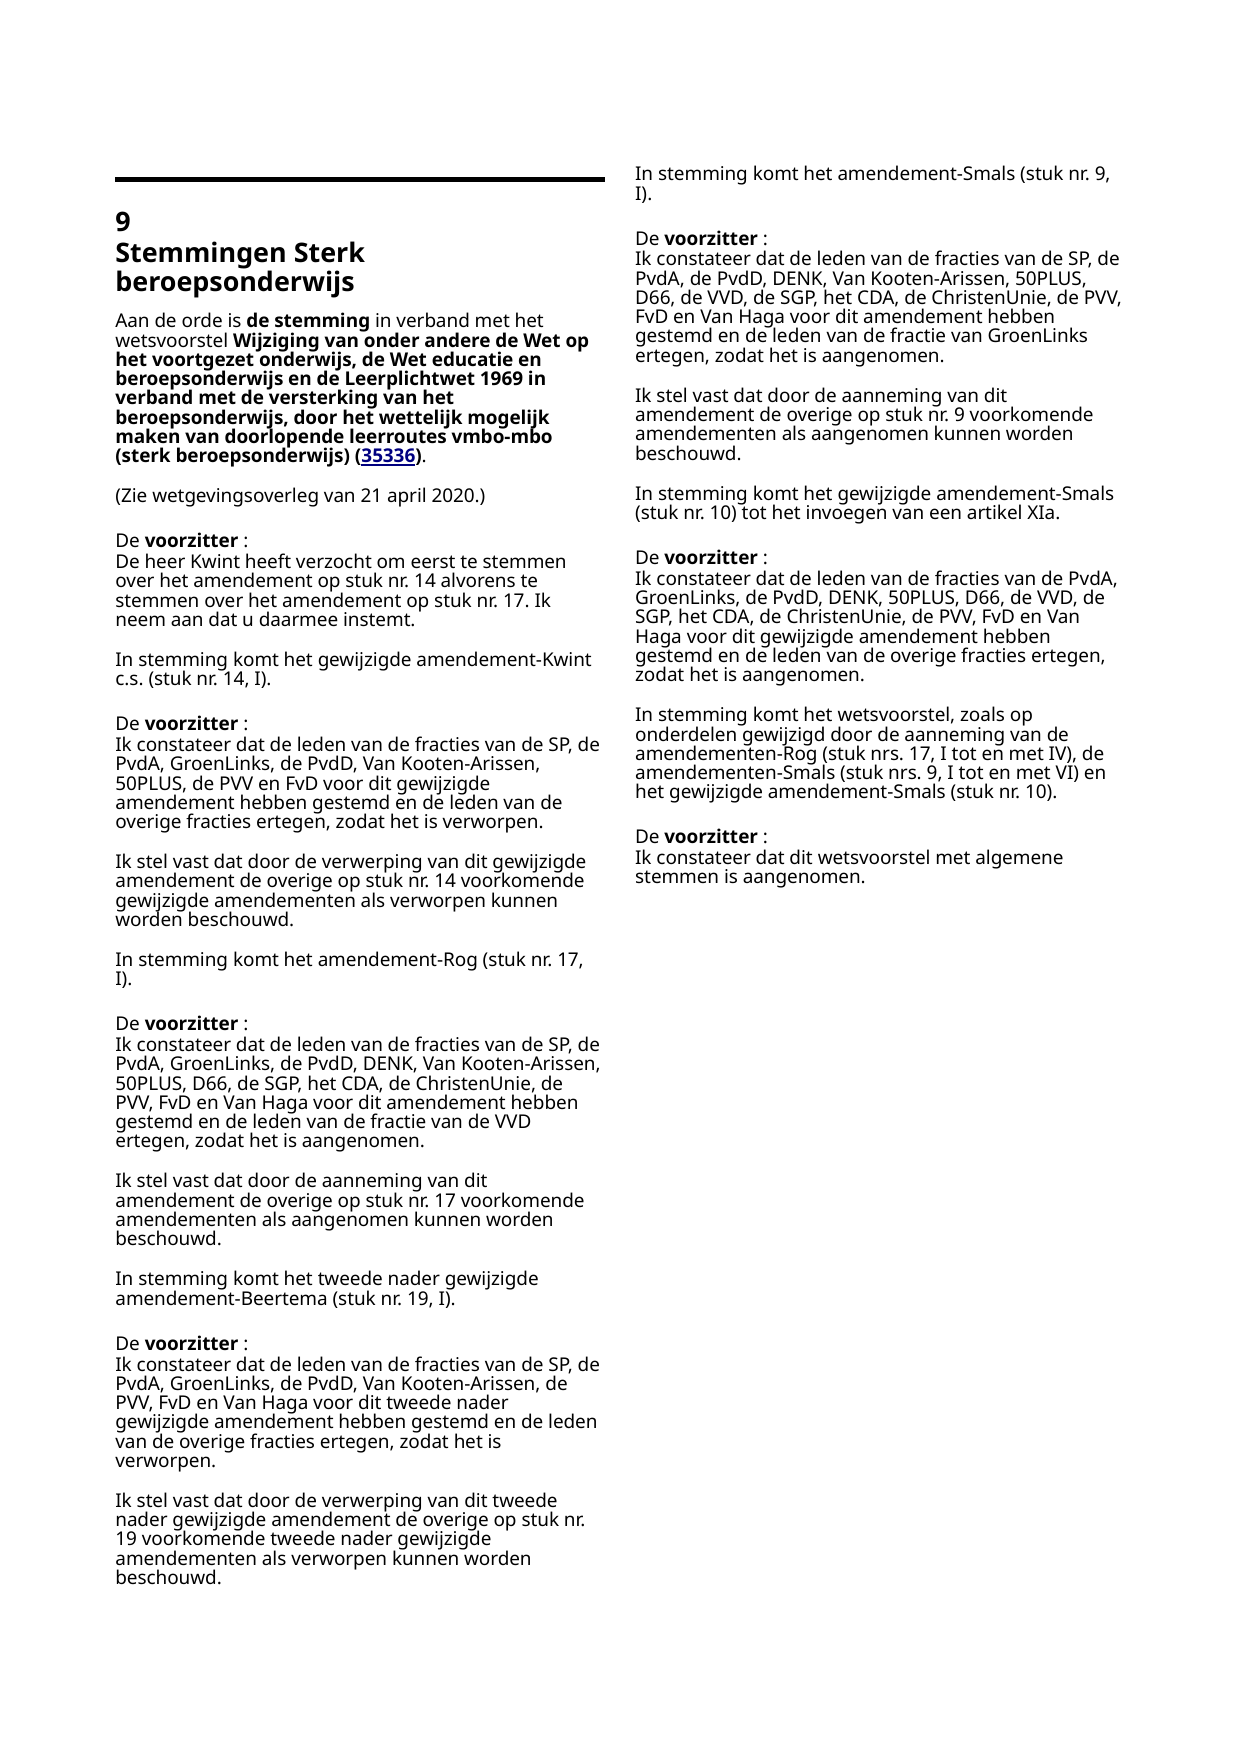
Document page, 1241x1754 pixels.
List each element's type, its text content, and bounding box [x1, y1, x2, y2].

text Ik stel vast dat door de verwerping van dit tweede nader gewijzigde amendement de overige op stuk nr. 19 voorkomende tweede nader gewijzigde amendementen als verworpen kunnen worden beschouwd. [115, 1492, 605, 1588]
text 9 [115, 203, 605, 239]
text Ik constateer dat de leden van de fracties van de PvdA, GroenLinks, de PvdD, DENK, 50PLUS, D66, de VVD, de SGP, het CDA, de ChristenUnie, de PVV, FvD en Van Haga voor dit gewijzigde amendement hebben gestemd en de leden van de overige fracties ertegen, zodat het is aangenomen. [635, 570, 1125, 685]
text De heer Kwint heeft verzocht om eerst te stemmen over het amendement op stuk nr. 14 alvorens te stemmen over het amendement op stuk nr. 17. Ik neem aan dat u daarmee instemt. [115, 553, 605, 630]
text Stemmingen Sterk beroepsonderwijs [115, 239, 605, 312]
text Ik stel vast dat door de aanneming van dit amendement de overige op stuk nr. 9 voorkomende amendementen als aangenomen kunnen worden beschouwd. [635, 387, 1125, 464]
text De voorzitter : [115, 1330, 605, 1356]
text De voorzitter : [635, 544, 1125, 570]
text In stemming komt het gewijzigde amendement-Kwint c.s. (stuk nr. 14, I). [115, 651, 605, 689]
text Aan de orde is de stemming in verband met het wetsvoorstel Wijziging van onder andere de Wet op het voortgezet onderwijs, de Wet educatie en beroepsonderwijs en de Leerplichtwet 1969 in verband met de versterking van het beroepsonderwijs, door het wettelijk mogelijk maken van doorlopende leerroutes vmbo-mbo (sterk beroepsonderwijs) (35336). [115, 312, 605, 466]
text Ik stel vast dat door de verwerping van dit gewijzigde amendement de overige op stuk nr. 14 voorkomende gewijzigde amendementen als verworpen kunnen worden beschouwd. [115, 853, 605, 930]
text Ik constateer dat de leden van de fracties van de SP, de PvdA, GroenLinks, de PvdD, Van Kooten-Arissen, de PVV, FvD en Van Haga voor dit tweede nader gewijzigde amendement hebben gestemd en de leden van de overige fracties ertegen, zodat het is verworpen. [115, 1356, 605, 1471]
text In stemming komt het tweede nader gewijzigde amendement-Beertema (stuk nr. 19, I). [115, 1270, 605, 1309]
text Ik constateer dat de leden van de fracties van de SP, de PvdA, de PvdD, DENK, Van Kooten-Arissen, 50PLUS, D66, de VVD, de SGP, het CDA, de ChristenUnie, de PVV, FvD en Van Haga voor dit amendement hebben gestemd en de leden van de fractie van GroenLinks ertegen, zodat het is aangenomen. [635, 250, 1125, 366]
text (Zie wetgevingsoverleg van 21 april 2020.) [115, 487, 605, 506]
text De voorzitter : [115, 527, 605, 553]
text De voorzitter : [635, 823, 1125, 849]
text De voorzitter : [635, 225, 1125, 250]
text De voorzitter : [115, 1010, 605, 1036]
text In stemming komt het amendement-Smals (stuk nr. 9, I). [635, 165, 1125, 204]
text In stemming komt het gewijzigde amendement-Smals (stuk nr. 10) tot het invoegen van een artikel XIa. [635, 485, 1125, 523]
text In stemming komt het wetsvoorstel, zoals op onderdelen gewijzigd door de aanneming van de amendementen-Rog (stuk nrs. 17, I tot en met IV), de amendementen-Smals (stuk nrs. 9, I tot en met VI) en het gewijzigde amendement-Smals (stuk nr. 10). [635, 706, 1125, 803]
text Ik constateer dat de leden van de fracties van de SP, de PvdA, GroenLinks, de PvdD, Van Kooten-Arissen, 50PLUS, de PVV en FvD voor dit gewijzigde amendement hebben gestemd en de leden van de overige fracties ertegen, zodat het is verworpen. [115, 736, 605, 832]
text Ik constateer dat dit wetsvoorstel met algemene stemmen is aangenomen. [635, 849, 1125, 888]
text Ik constateer dat de leden van de fracties van de SP, de PvdA, GroenLinks, de PvdD, DENK, Van Kooten-Arissen, 50PLUS, D66, de SGP, het CDA, de ChristenUnie, de PVV, FvD en Van Haga voor dit amendement hebben gestemd en de leden van de fractie van de VVD ertegen, zodat het is aangenomen. [115, 1036, 605, 1152]
text Ik stel vast dat door de aanneming van dit amendement de overige op stuk nr. 17 voorkomende amendementen als aangenomen kunnen worden beschouwd. [115, 1172, 605, 1249]
text In stemming komt het amendement-Rog (stuk nr. 17, I). [115, 951, 605, 989]
text De voorzitter : [115, 710, 605, 736]
